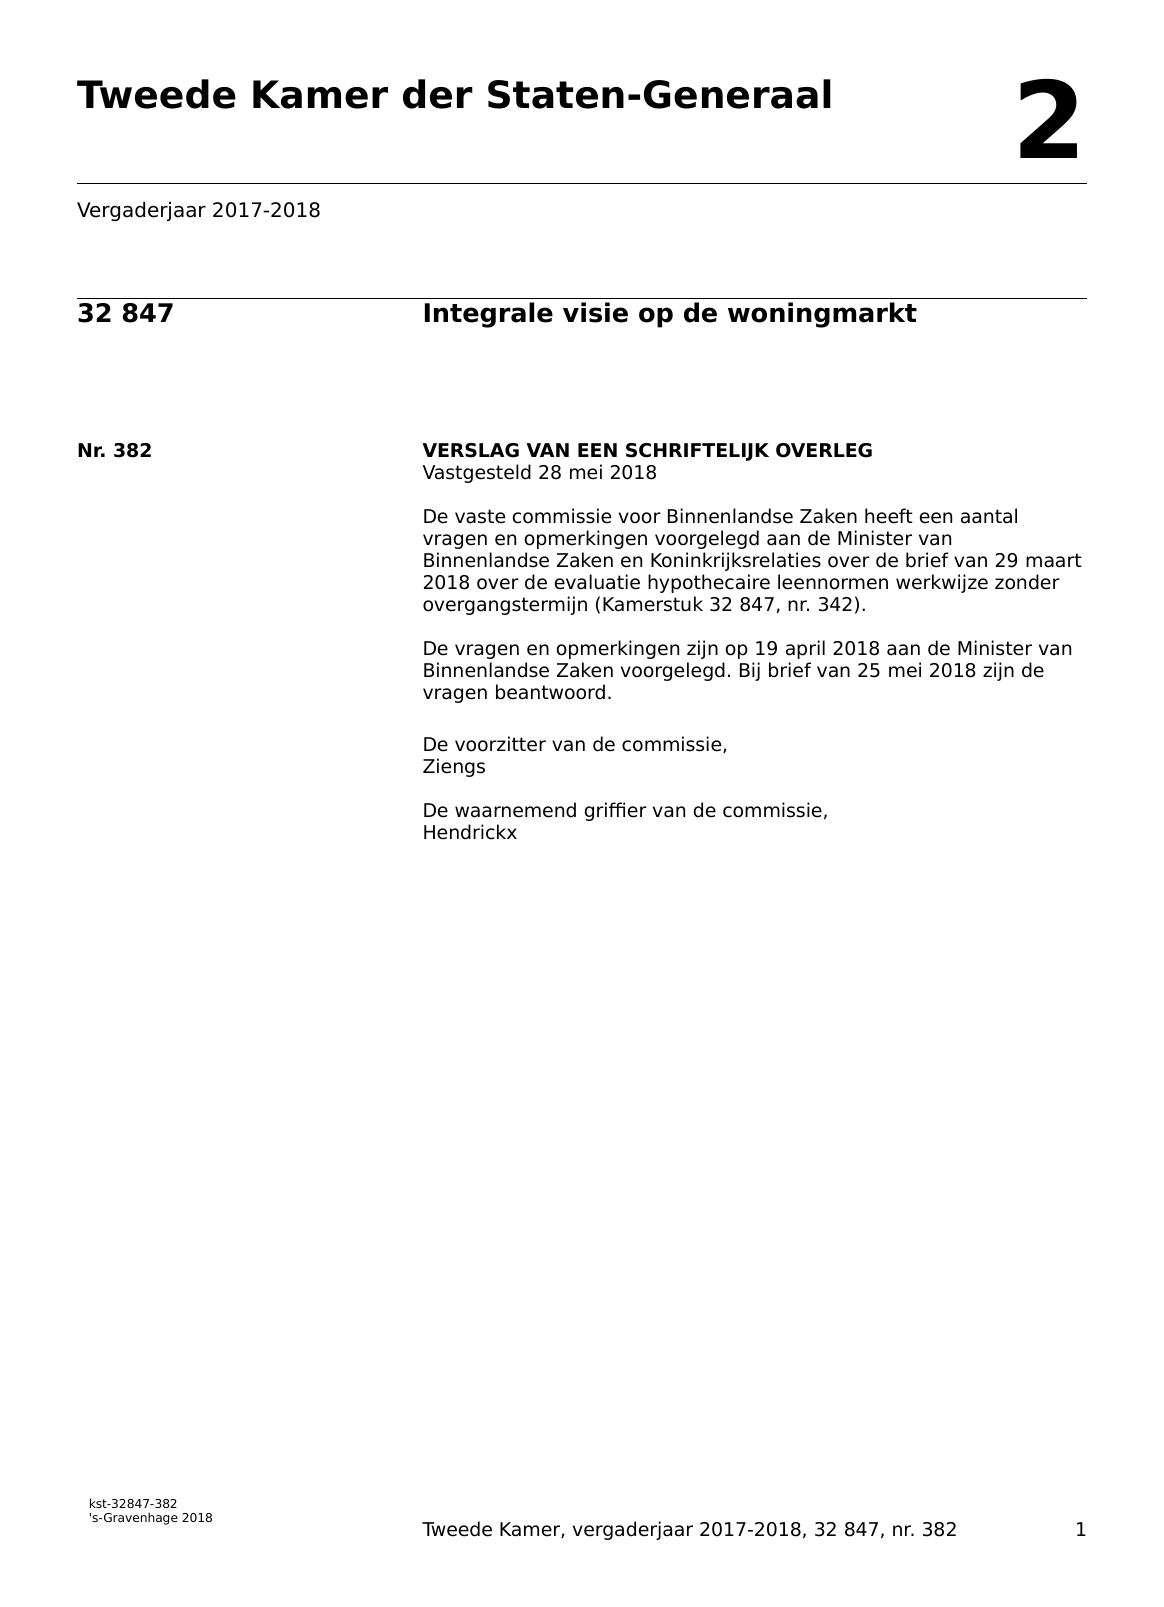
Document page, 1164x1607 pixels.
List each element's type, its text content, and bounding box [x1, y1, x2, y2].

text Vastgesteld 28 mei 2018 [422, 462, 1087, 484]
text De voorzitter van de commissie, Ziengs [422, 734, 1087, 778]
subtitle 32 847 Integrale visie op de woningmarkt [77, 299, 1087, 329]
table_header 2 [886, 59, 1087, 183]
table_cell Vergaderjaar 2017-2018 [77, 184, 1087, 298]
text kst-32847-382 [88, 1497, 323, 1511]
subtitle Nr. 382 VERSLAG VAN EEN SCHRIFTELIJK OVERLEG [77, 440, 1087, 462]
text De waarnemend griffier van de commissie, Hendrickx [422, 800, 1087, 844]
text 's-Gravenhage 2018 [88, 1511, 323, 1525]
table_header Tweede Kamer der Staten-Generaal [77, 59, 886, 183]
text De vaste commissie voor Binnenlandse Zaken heeft een aantal vragen en opmerkingen voorgelegd aan de Minister van Binnenlandse Zaken en Koninkrijksrelaties over de brief van 29 maart 2018 over de evaluatie hypothecaire leennormen werkwijze zonder overgangstermijn (Kamerstuk 32 847, nr. 342). [422, 506, 1087, 616]
text De vragen en opmerkingen zijn op 19 april 2018 aan de Minister van Binnenlandse Zaken voorgelegd. Bij brief van 25 mei 2018 zijn de vragen beantwoord. [422, 638, 1087, 704]
